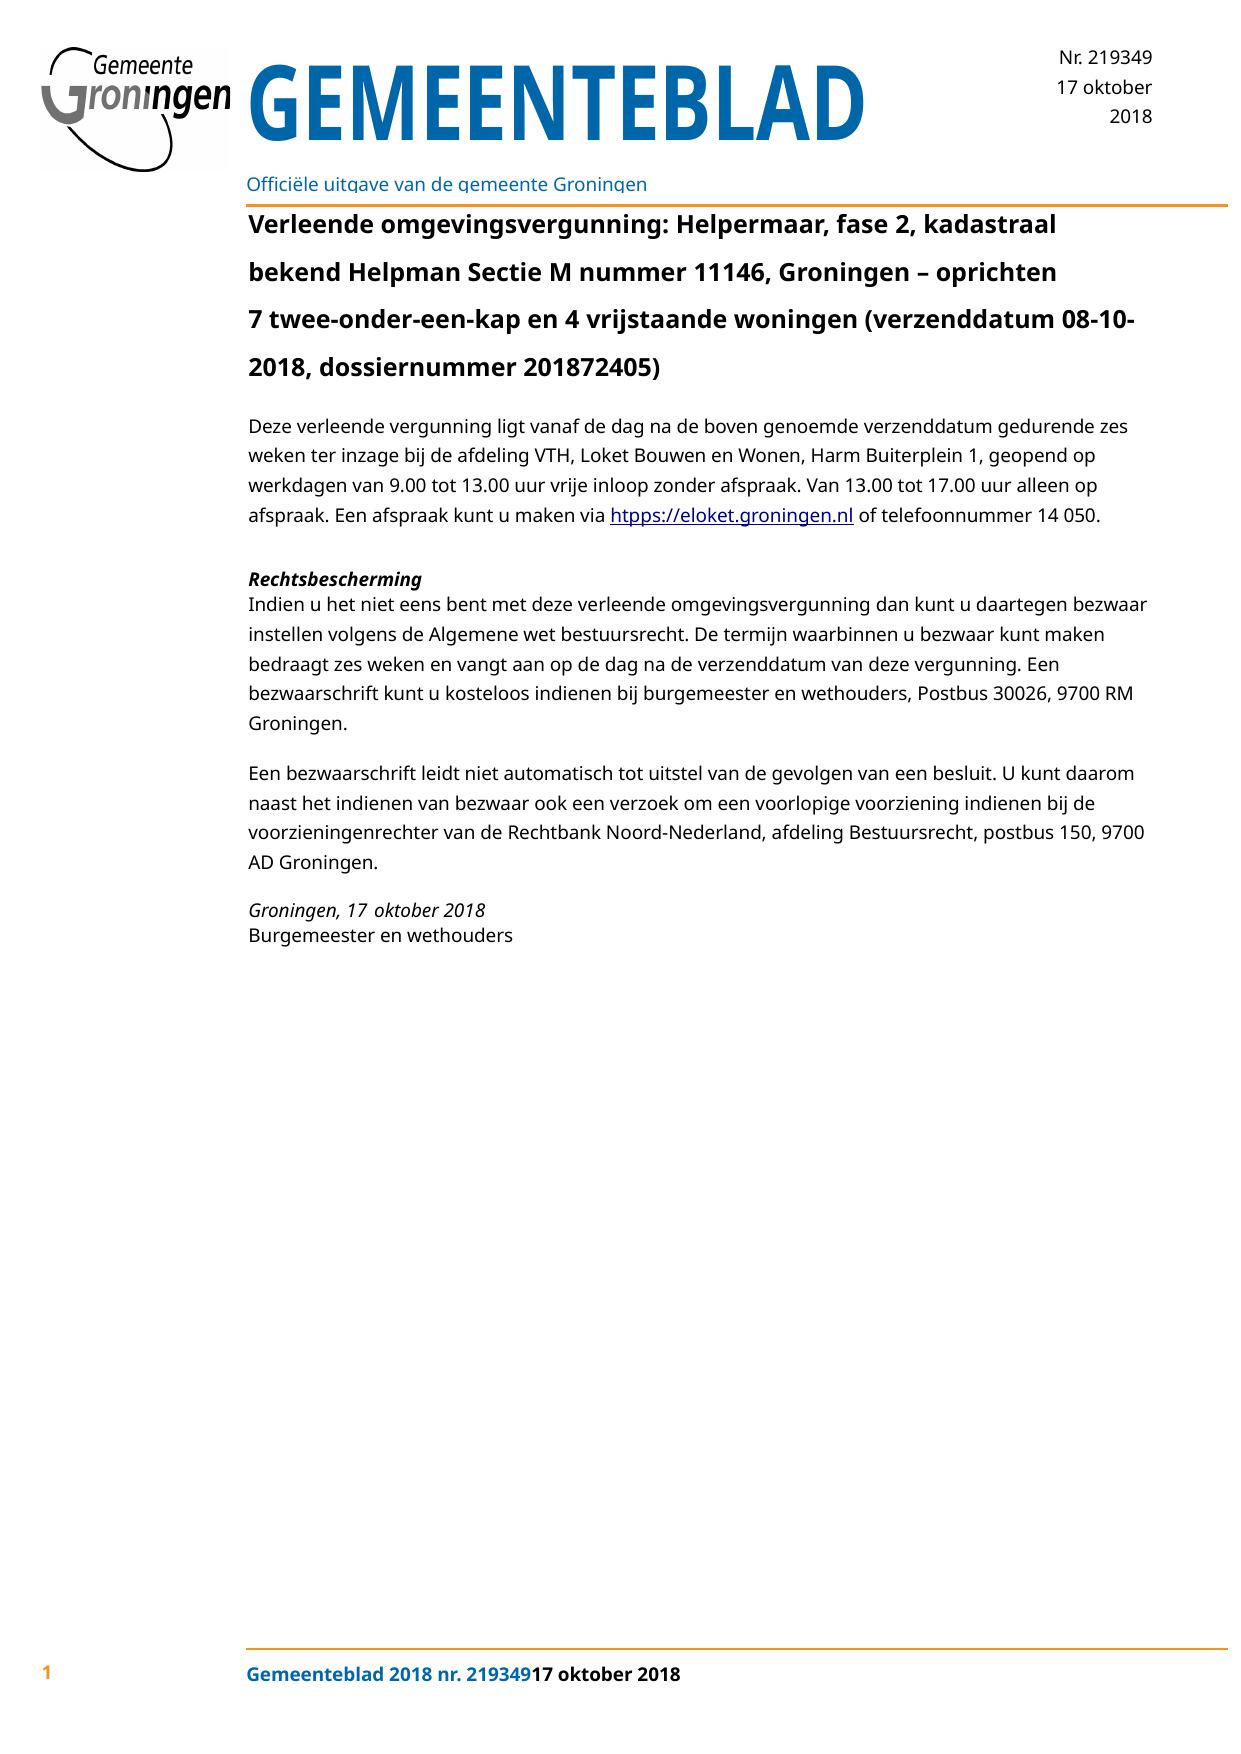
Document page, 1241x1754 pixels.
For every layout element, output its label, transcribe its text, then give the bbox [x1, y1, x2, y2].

picture [41, 47, 231, 172]
text Rechtsbescherming [248, 566, 1152, 592]
text Verleende omgevingsvergunning: Helpermaar, fase 2, kadastraal bekend Helpman Sectie M nummer 11146, Groningen – oprichten 7 twee-onder-een-kap en 4 vrijstaande woningen (verzenddatum 08-10-2018, dossiernummer 201872405) [248, 207, 1152, 384]
text Burgemeester en wethouders [248, 923, 1152, 948]
text Deze verleende vergunning ligt vanaf de dag na de boven genoemde verzenddatum gedurende zes weken ter inzage bij de afdeling VTH, Loket Bouwen en Wonen, Harm Buiterplein 1, geopend op werkdagen van 9.00 tot 13.00 uur vrije inloop zonder afspraak. Van 13.00 tot 17.00 uur alleen op afspraak. Een afspraak kunt u maken via htpps://eloket.groningen.nl of telefoonnummer 14 050. [248, 413, 1152, 528]
text Een bezwaarschrift leidt niet automatisch tot uitstel van de gevolgen van een besluit. U kunt daarom naast het indienen van bezwaar ook een verzoek om een voorlopige voorziening indienen bij de voorzieningenrechter van de Rechtbank Noord-Nederland, afdeling Bestuursrecht, postbus 150, 9700 AD Groningen. [248, 760, 1152, 875]
text Indien u het niet eens bent met deze verleende omgevingsvergunning dan kunt u daartegen bezwaar instellen volgens de Algemene wet bestuursrecht. De termijn waarbinnen u bezwaar kunt maken bedraagt zes weken en vangt aan op de dag na de verzenddatum van deze vergunning. Een bezwaarschrift kunt u kosteloos indienen bij burgemeester en wethouders, Postbus 30026, 9700 RM Groningen. [248, 592, 1152, 736]
text Groningen, 17 oktober 2018 [248, 897, 1152, 923]
